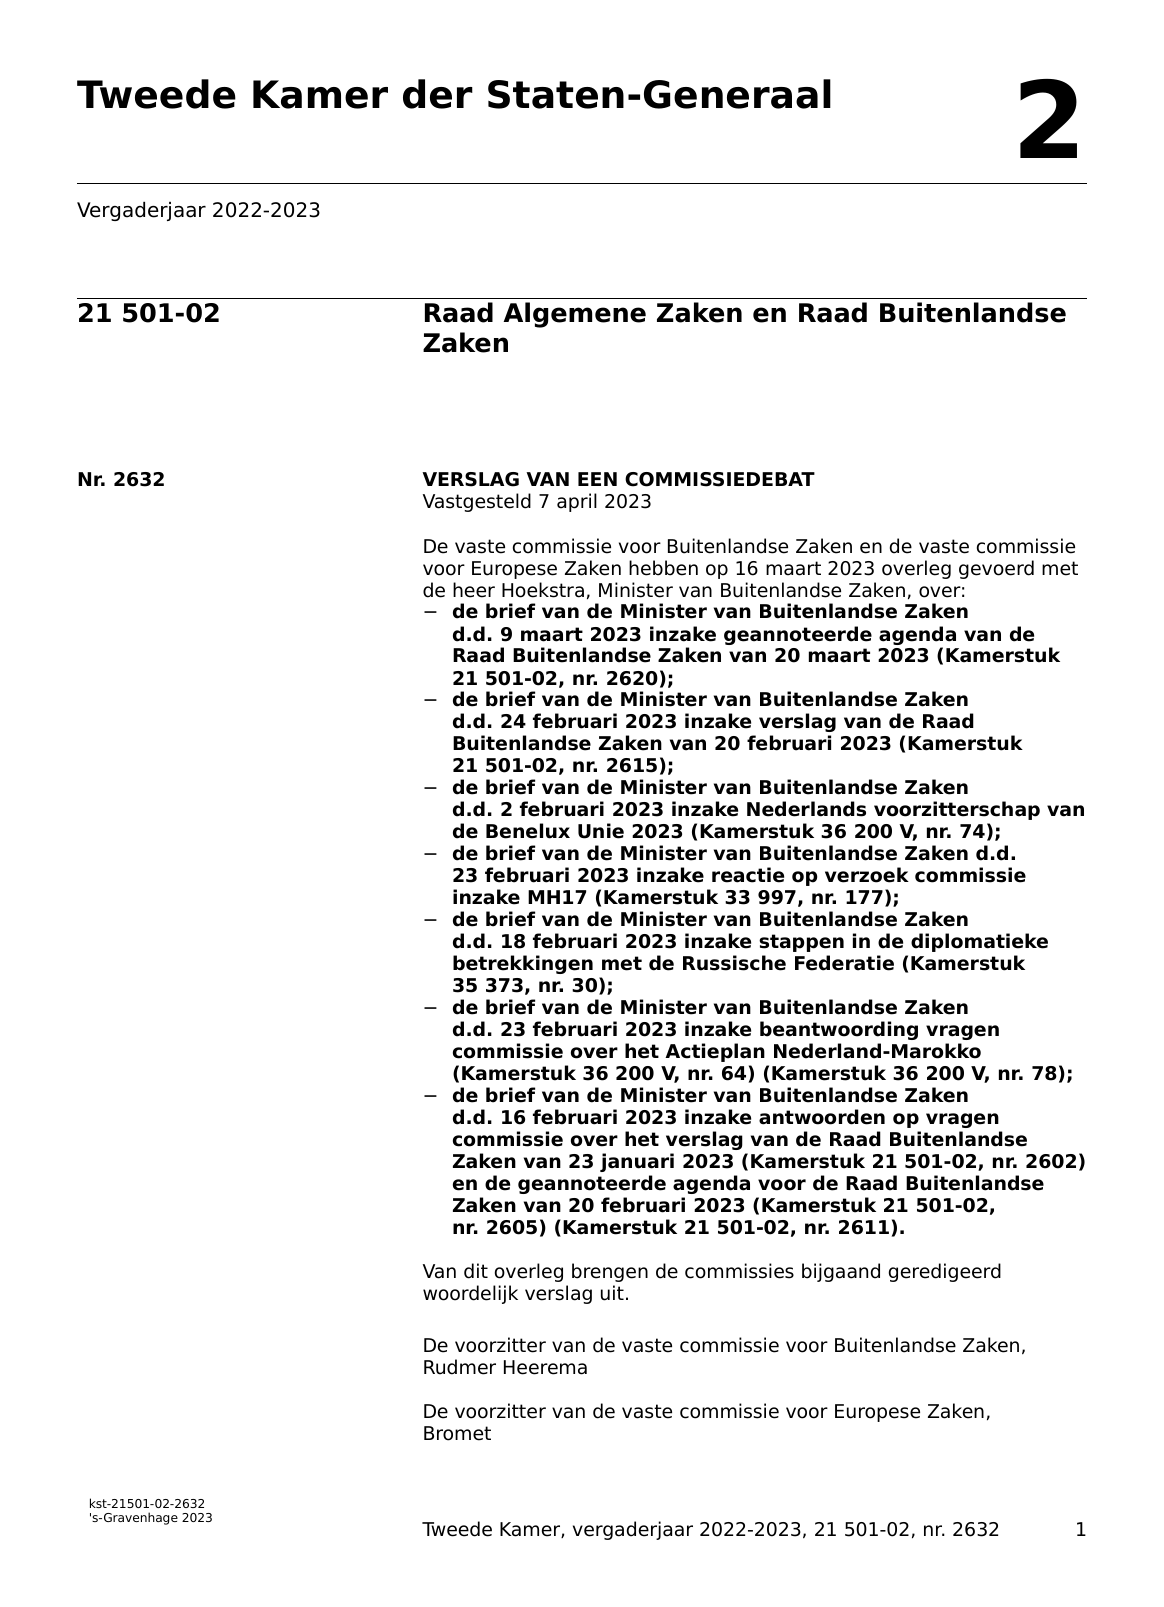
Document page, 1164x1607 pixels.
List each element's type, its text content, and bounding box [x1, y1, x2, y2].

text De vaste commissie voor Buitenlandse Zaken en de vaste commissie voor Europese Zaken hebben op 16 maart 2023 overleg gevoerd met de heer Hoekstra, Minister van Buitenlandse Zaken, over: [422, 536, 1087, 601]
text − de brief van de Minister van Buitenlandse Zaken d.d. 16 februari 2023 inzake antwoorden op vragen commissie over het verslag van de Raad Buitenlandse Zaken van 23 januari 2023 (Kamerstuk 21 501-02, nr. 2602) en de geannoteerde agenda voor de Raad Buitenlandse Zaken van 20 februari 2023 (Kamerstuk 21 501-02, nr. 2605) (Kamerstuk 21 501-02, nr. 2611). [422, 1085, 1087, 1239]
table_cell Vergaderjaar 2022-2023 [77, 184, 1087, 298]
text De voorzitter van de vaste commissie voor Europese Zaken, Bromet [422, 1401, 1087, 1445]
text − de brief van de Minister van Buitenlandse Zaken d.d. 2 februari 2023 inzake Nederlands voorzitterschap van de Benelux Unie 2023 (Kamerstuk 36 200 V, nr. 74); [422, 777, 1087, 843]
text − de brief van de Minister van Buitenlandse Zaken d.d. 18 februari 2023 inzake stappen in de diplomatieke betrekkingen met de Russische Federatie (Kamerstuk 35 373, nr. 30); [422, 909, 1087, 997]
table_header Tweede Kamer der Staten-Generaal [77, 59, 886, 183]
table_header 2 [886, 59, 1087, 183]
text Vastgesteld 7 april 2023 [422, 491, 1087, 513]
text 's-Gravenhage 2023 [88, 1511, 323, 1525]
text − de brief van de Minister van Buitenlandse Zaken d.d. 9 maart 2023 inzake geannoteerde agenda van de Raad Buitenlandse Zaken van 20 maart 2023 (Kamerstuk 21 501-02, nr. 2620); [422, 601, 1087, 689]
text − de brief van de Minister van Buitenlandse Zaken d.d. 23 februari 2023 inzake beantwoording vragen commissie over het Actieplan Nederland-Marokko (Kamerstuk 36 200 V, nr. 64) (Kamerstuk 36 200 V, nr. 78); [422, 997, 1087, 1085]
subtitle Nr. 2632 VERSLAG VAN EEN COMMISSIEDEBAT [77, 469, 1087, 491]
text − de brief van de Minister van Buitenlandse Zaken d.d. 24 februari 2023 inzake verslag van de Raad Buitenlandse Zaken van 20 februari 2023 (Kamerstuk 21 501-02, nr. 2615); [422, 689, 1087, 777]
subtitle 21 501-02 Raad Algemene Zaken en Raad Buitenlandse Zaken [77, 299, 1087, 358]
text Van dit overleg brengen de commissies bijgaand geredigeerd woordelijk verslag uit. [422, 1261, 1087, 1305]
text kst-21501-02-2632 [88, 1497, 323, 1511]
text − de brief van de Minister van Buitenlandse Zaken d.d. 23 februari 2023 inzake reactie op verzoek commissie inzake MH17 (Kamerstuk 33 997, nr. 177); [422, 843, 1087, 909]
text De voorzitter van de vaste commissie voor Buitenlandse Zaken, Rudmer Heerema [422, 1335, 1087, 1379]
